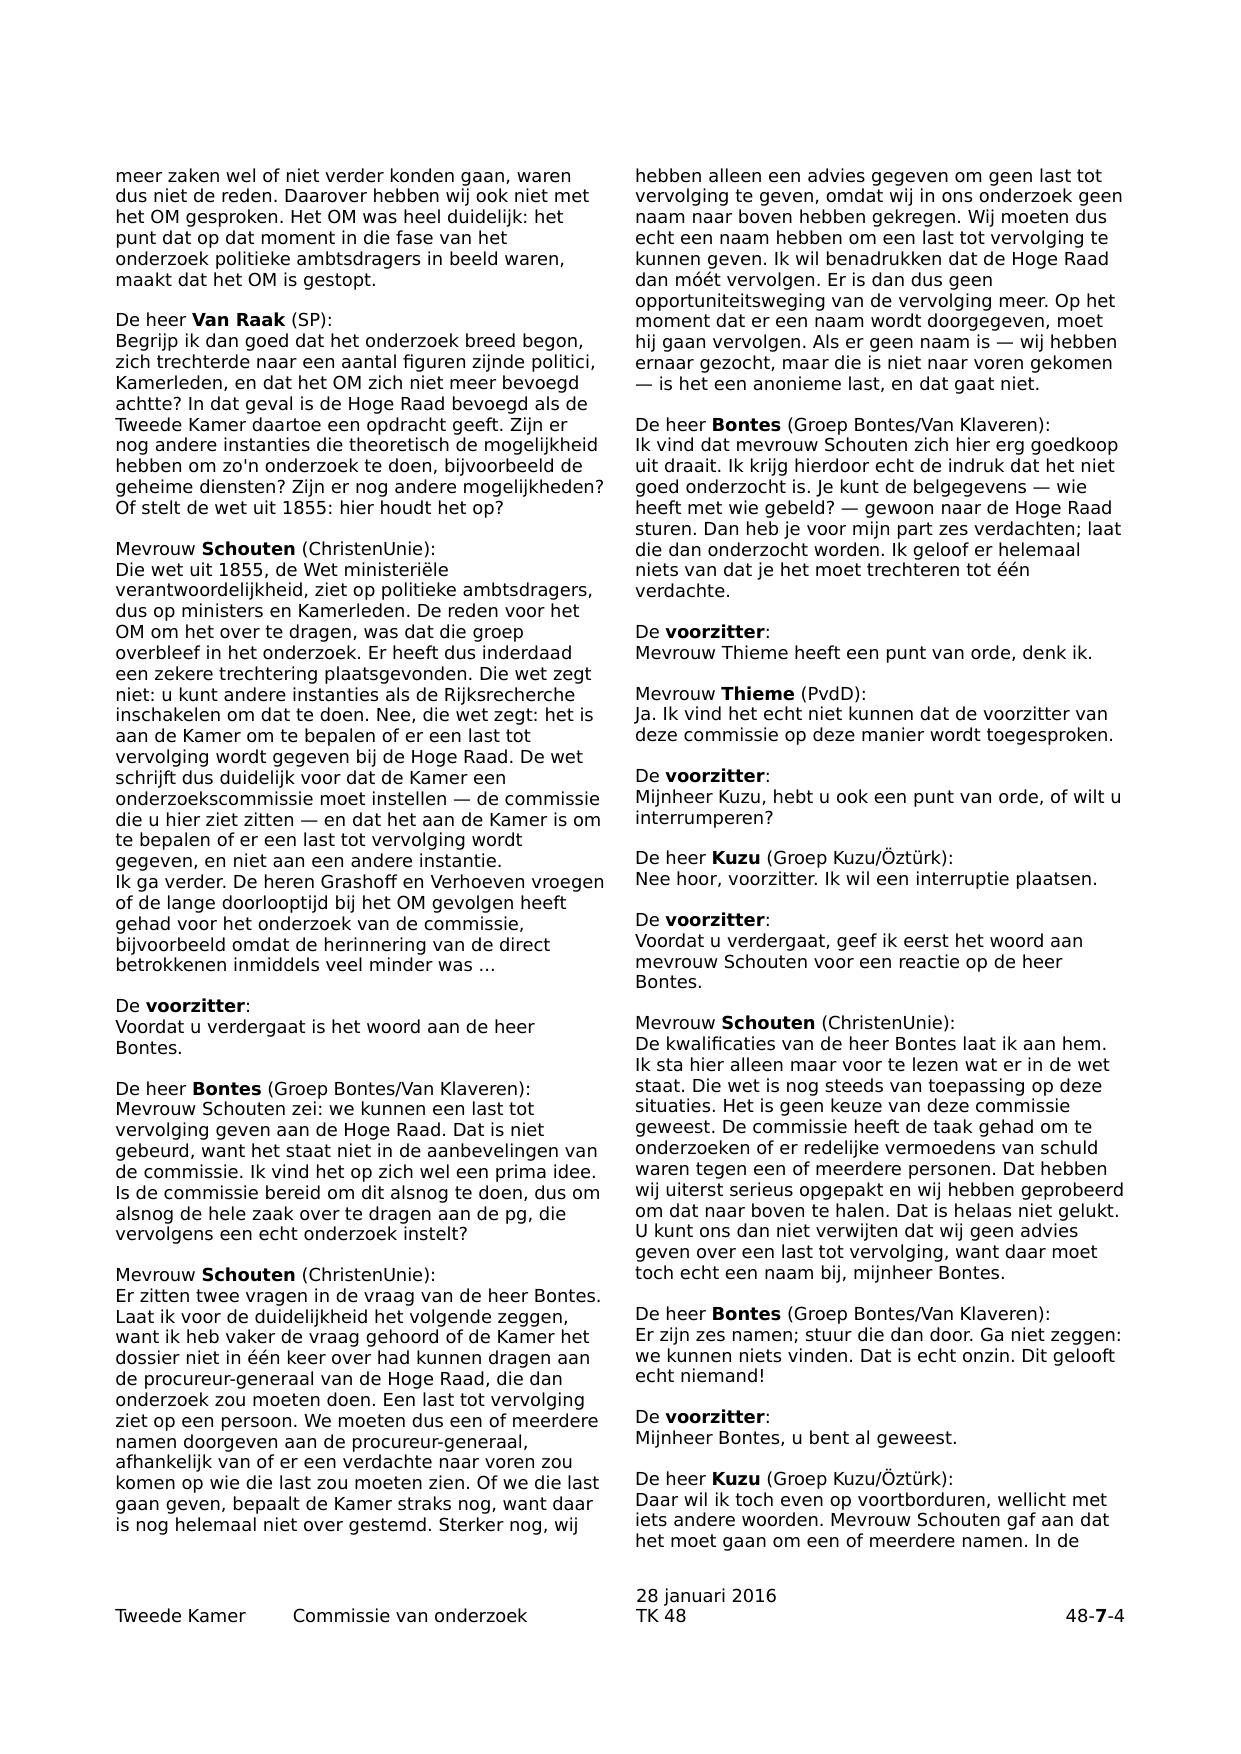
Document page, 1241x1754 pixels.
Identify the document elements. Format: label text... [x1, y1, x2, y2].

text hebben alleen een advies gegeven om geen last tot vervolging te geven, omdat wij in ons onderzoek geen naam naar boven hebben gekregen. Wij moeten dus echt een naam hebben om een last tot vervolging te kunnen geven. Ik wil benadrukken dat de Hoge Raad dan móét vervolgen. Er is dan dus geen opportuniteitsweging van de vervolging meer. Op het moment dat er een naam wordt doorgegeven, moet hij gaan vervolgen. Als er geen naam is — wij hebben ernaar gezocht, maar die is niet naar voren gekomen — is het een anonieme last, en dat gaat niet. [635, 165, 1125, 394]
text Nee hoor, voorzitter. Ik wil een interruptie plaatsen. [635, 869, 1125, 890]
text De heer Bontes (Groep Bontes/Van Klaveren): [115, 1078, 605, 1099]
text De heer Kuzu (Groep Kuzu/Öztürk): [635, 848, 1125, 869]
text Mevrouw Thieme heeft een punt van orde, denk ik. [635, 643, 1125, 663]
text Er zijn zes namen; stuur die dan door. Ga niet zeggen: we kunnen niets vinden. Dat is echt onzin. Dit gelooft echt niemand! [635, 1324, 1125, 1387]
text De heer Van Raak (SP): [115, 310, 605, 331]
text Mijnheer Bontes, u bent al geweest. [635, 1428, 1125, 1448]
text Mevrouw Schouten (ChristenUnie): [115, 538, 605, 559]
text Voordat u verdergaat is het woord aan de heer Bontes. [115, 1017, 605, 1058]
text Ja. Ik vind het echt niet kunnen dat de voorzitter van deze commissie op deze manier wordt toegesproken. [635, 704, 1125, 746]
text De voorzitter: [635, 1407, 1125, 1428]
text Ik vind dat mevrouw Schouten zich hier erg goedkoop uit draait. Ik krijg hierdoor echt de indruk dat het niet goed onderzocht is. Je kunt de belgegevens — wie heeft met wie gebeld? — gewoon naar de Hoge Raad sturen. Dan heb je voor mijn part zes verdachten; laat die dan onderzocht worden. Ik geloof er helemaal niets van dat je het moet trechteren tot één verdachte. [635, 435, 1125, 602]
text Daar wil ik toch even op voortborduren, wellicht met iets andere woorden. Mevrouw Schouten gaf aan dat het moet gaan om een of meerdere namen. In de [635, 1489, 1125, 1552]
text De heer Kuzu (Groep Kuzu/Öztürk): [635, 1468, 1125, 1489]
text Begrijp ik dan goed dat het onderzoek breed begon, zich trechterde naar een aantal figuren zijnde politici, Kamerleden, en dat het OM zich niet meer bevoegd achtte? In dat geval is de Hoge Raad bevoegd als de Tweede Kamer daartoe een opdracht geeft. Zijn er nog andere instanties die theoretisch de mogelijkheid hebben om zo'n onderzoek te doen, bijvoorbeeld de geheime diensten? Zijn er nog andere mogelijkheden? Of stelt de wet uit 1855: hier houdt het op? [115, 331, 605, 518]
text Voordat u verdergaat, geef ik eerst het woord aan mevrouw Schouten voor een reactie op de heer Bontes. [635, 931, 1125, 993]
text De heer Bontes (Groep Bontes/Van Klaveren): [635, 414, 1125, 435]
text De voorzitter: [115, 996, 605, 1017]
text De voorzitter: [635, 910, 1125, 931]
text Mevrouw Schouten zei: we kunnen een last tot vervolging geven aan de Hoge Raad. Dat is niet gebeurd, want het staat niet in de aanbevelingen van de commissie. Ik vind het op zich wel een prima idee. Is de commissie bereid om dit alsnog te doen, dus om alsnog de hele zaak over te dragen aan de pg, die vervolgens een echt onderzoek instelt? [115, 1099, 605, 1245]
text Die wet uit 1855, de Wet ministeriële verantwoordelijkheid, ziet op politieke ambtsdragers, dus op ministers en Kamerleden. De reden voor het OM om het over te dragen, was dat die groep overbleef in het onderzoek. Er heeft dus inderdaad een zekere trechtering plaatsgevonden. Die wet zegt niet: u kunt andere instanties als de Rijksrecherche inschakelen om dat te doen. Nee, die wet zegt: het is aan de Kamer om te bepalen of er een last tot vervolging wordt gegeven bij de Hoge Raad. De wet schrijft dus duidelijk voor dat de Kamer een onderzoekscommissie moet instellen — de commissie die u hier ziet zitten — en dat het aan de Kamer is om te bepalen of er een last tot vervolging wordt gegeven, en niet aan een andere instantie. [115, 559, 605, 872]
text Er zitten twee vragen in de vraag van de heer Bontes. Laat ik voor de duidelijkheid het volgende zeggen, want ik heb vaker de vraag gehoord of de Kamer het dossier niet in één keer over had kunnen dragen aan de procureur-generaal van de Hoge Raad, die dan onderzoek zou moeten doen. Een last tot vervolging ziet op een persoon. We moeten dus een of meerdere namen doorgeven aan de procureur-generaal, afhankelijk van of er een verdachte naar voren zou komen op wie die last zou moeten zien. Of we die last gaan geven, bepaalt de Kamer straks nog, want daar is nog helemaal niet over gestemd. Sterker nog, wij [115, 1286, 605, 1536]
text De voorzitter: [635, 622, 1125, 643]
text Mevrouw Thieme (PvdD): [635, 683, 1125, 704]
text De voorzitter: [635, 766, 1125, 787]
text meer zaken wel of niet verder konden gaan, waren dus niet de reden. Daarover hebben wij ook niet met het OM gesproken. Het OM was heel duidelijk: het punt dat op dat moment in die fase van het onderzoek politieke ambtsdragers in beeld waren, maakt dat het OM is gestopt. [115, 165, 605, 290]
text Mevrouw Schouten (ChristenUnie): [635, 1013, 1125, 1034]
text Mevrouw Schouten (ChristenUnie): [115, 1265, 605, 1286]
text Ik ga verder. De heren Grashoff en Verhoeven vroegen of de lange doorlooptijd bij het OM gevolgen heeft gehad voor het onderzoek van de commissie, bijvoorbeeld omdat de herinnering van de direct betrokkenen inmiddels veel minder was ... [115, 872, 605, 976]
text Mijnheer Kuzu, hebt u ook een punt van orde, of wilt u interrumperen? [635, 787, 1125, 828]
text De kwalificaties van de heer Bontes laat ik aan hem. Ik sta hier alleen maar voor te lezen wat er in de wet staat. Die wet is nog steeds van toepassing op deze situaties. Het is geen keuze van deze commissie geweest. De commissie heeft de taak gehad om te onderzoeken of er redelijke vermoedens van schuld waren tegen een of meerdere personen. Dat hebben wij uiterst serieus opgepakt en wij hebben geprobeerd om dat naar boven te halen. Dat is helaas niet gelukt. U kunt ons dan niet verwijten dat wij geen advies geven over een last tot vervolging, want daar moet toch echt een naam bij, mijnheer Bontes. [635, 1034, 1125, 1284]
text De heer Bontes (Groep Bontes/Van Klaveren): [635, 1304, 1125, 1324]
